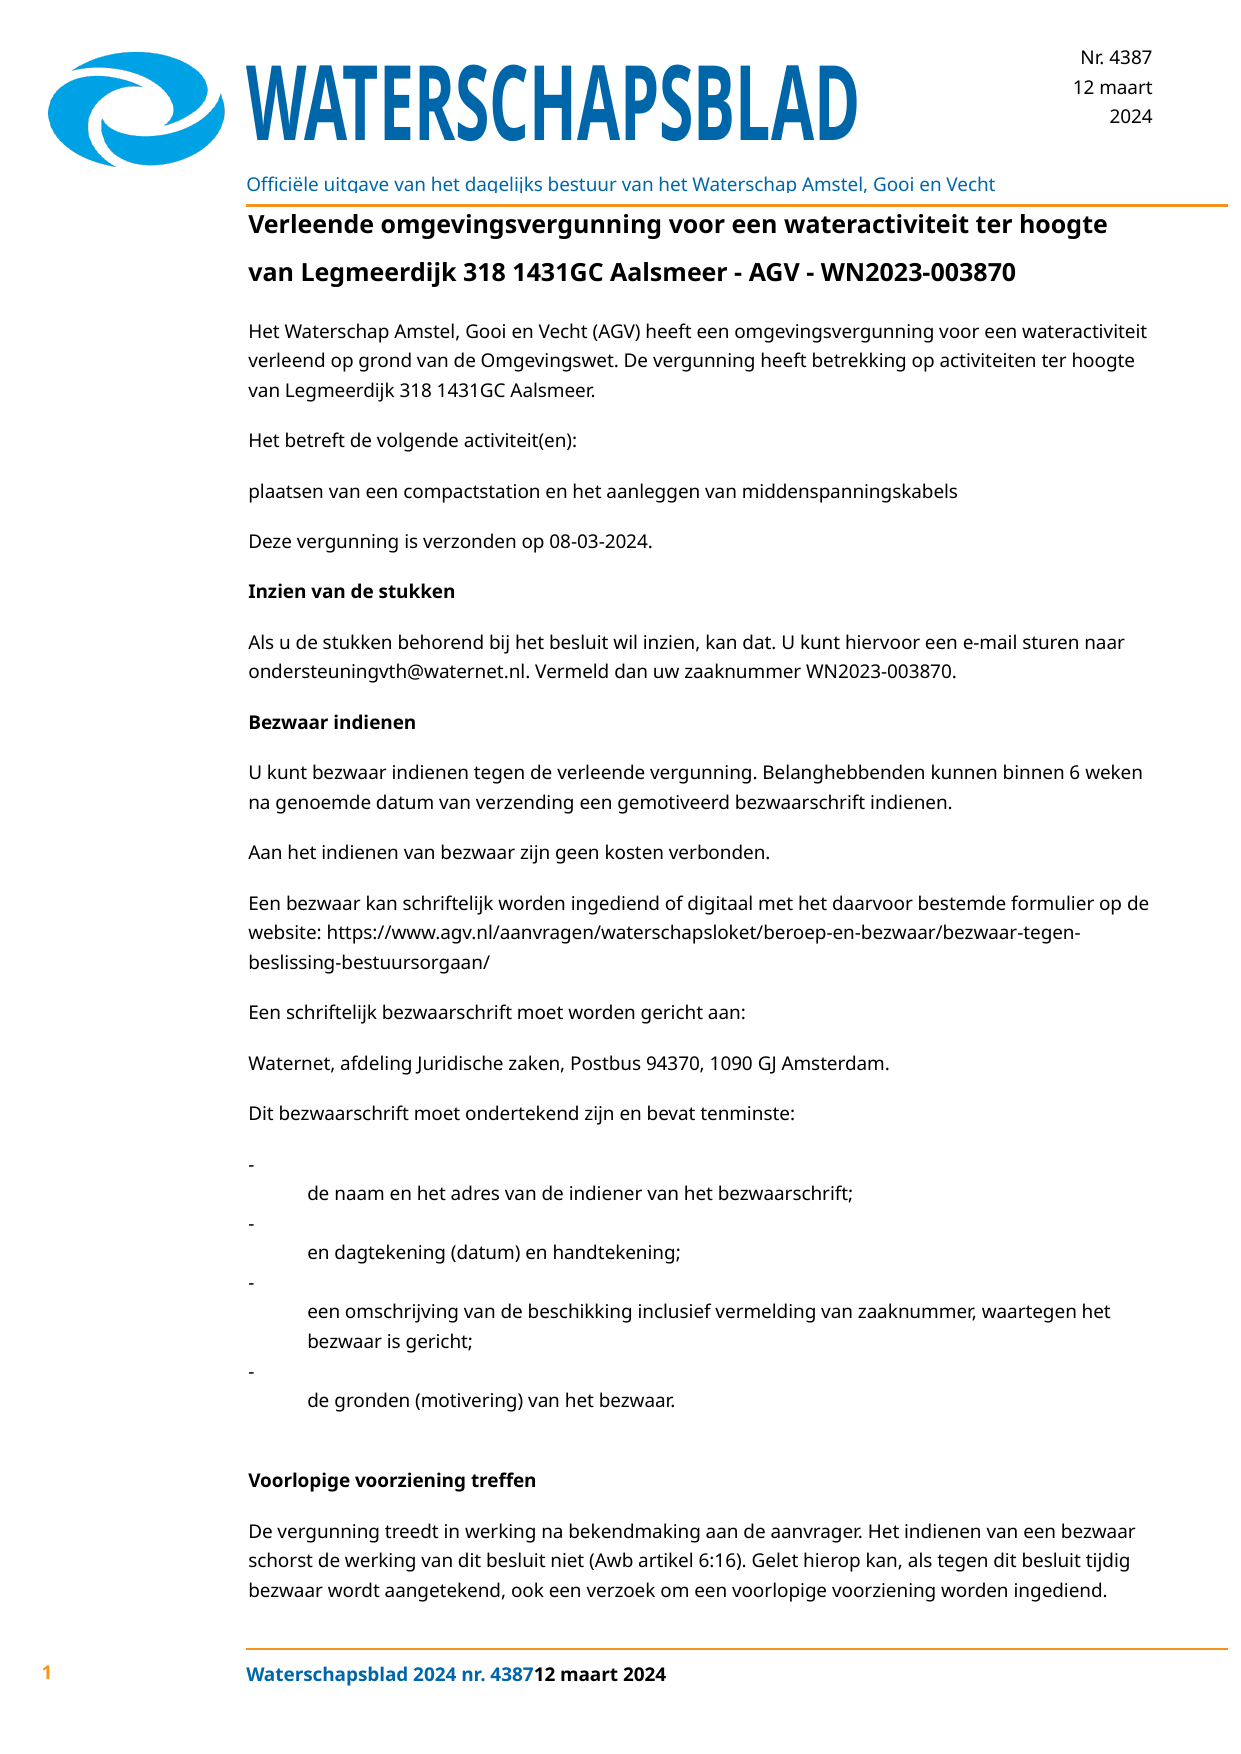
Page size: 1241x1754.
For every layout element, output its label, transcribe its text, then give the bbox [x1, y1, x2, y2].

text Inzien van de stukken [248, 579, 1152, 604]
list de gronden (motivering) van het bezwaar. [248, 1387, 1152, 1413]
text Deze vergunning is verzonden op 08-03-2024. [248, 528, 1152, 554]
text Dit bezwaarschrift moet ondertekend zijn en bevat tenminste: [248, 1100, 1152, 1126]
text plaatsen van een compactstation en het aanleggen van middenspanningskabels [248, 478, 1152, 504]
picture [41, 47, 231, 172]
list en dagtekening (datum) en handtekening; [248, 1239, 1152, 1265]
text Aan het indienen van bezwaar zijn geen kosten verbonden. [248, 839, 1152, 865]
text U kunt bezwaar indienen tegen de verleende vergunning. Belanghebbenden kunnen binnen 6 weken na genoemde datum van verzending een gemotiveerd bezwaarschrift indienen. [248, 759, 1152, 815]
list een omschrijving van de beschikking inclusief vermelding van zaaknummer, waartegen het bezwaar is gericht; [248, 1299, 1152, 1354]
text Het Waterschap Amstel, Gooi en Vecht (AGV) heeft een omgevingsvergunning voor een wateractiviteit verleend op grond van de Omgevingswet. De vergunning heeft betrekking op activiteiten ter hoogte van Legmeerdijk 318 1431GC Aalsmeer. [248, 318, 1152, 403]
text De vergunning treedt in werking na bekendmaking aan de aanvrager. Het indienen van een bezwaar schorst de werking van dit besluit niet (Awb artikel 6:16). Gelet hierop kan, als tegen dit besluit tijdig bezwaar wordt aangetekend, ook een verzoek om een voorlopige voorziening worden ingediend. [248, 1518, 1152, 1603]
text Een bezwaar kan schriftelijk worden ingediend of digitaal met het daarvoor bestemde formulier op de website: https://www.agv.nl/aanvragen/waterschapsloket/beroep-en-bezwaar/bezwaar-tegen-beslissing-bestuursorgaan/ [248, 890, 1152, 975]
text Als u de stukken behorend bij het besluit wil inzien, kan dat. U kunt hiervoor een e-mail sturen naar ondersteuningvth@waternet.nl. Vermeld dan uw zaaknummer WN2023-003870. [248, 629, 1152, 684]
list de naam en het adres van de indiener van het bezwaarschrift; [248, 1180, 1152, 1206]
text Voorlopige voorziening treffen [248, 1467, 1152, 1493]
text Het betreft de volgende activiteit(en): [248, 427, 1152, 453]
text Waternet, afdeling Juridische zaken, Postbus 94370, 1090 GJ Amsterdam. [248, 1050, 1152, 1076]
text Een schriftelijk bezwaarschrift moet worden gericht aan: [248, 999, 1152, 1025]
text Bezwaar indienen [248, 709, 1152, 735]
text Verleende omgevingsvergunning voor een wateractiviteit ter hoogte van Legmeerdijk 318 1431GC Aalsmeer - AGV - WN2023-003870 [248, 207, 1152, 288]
